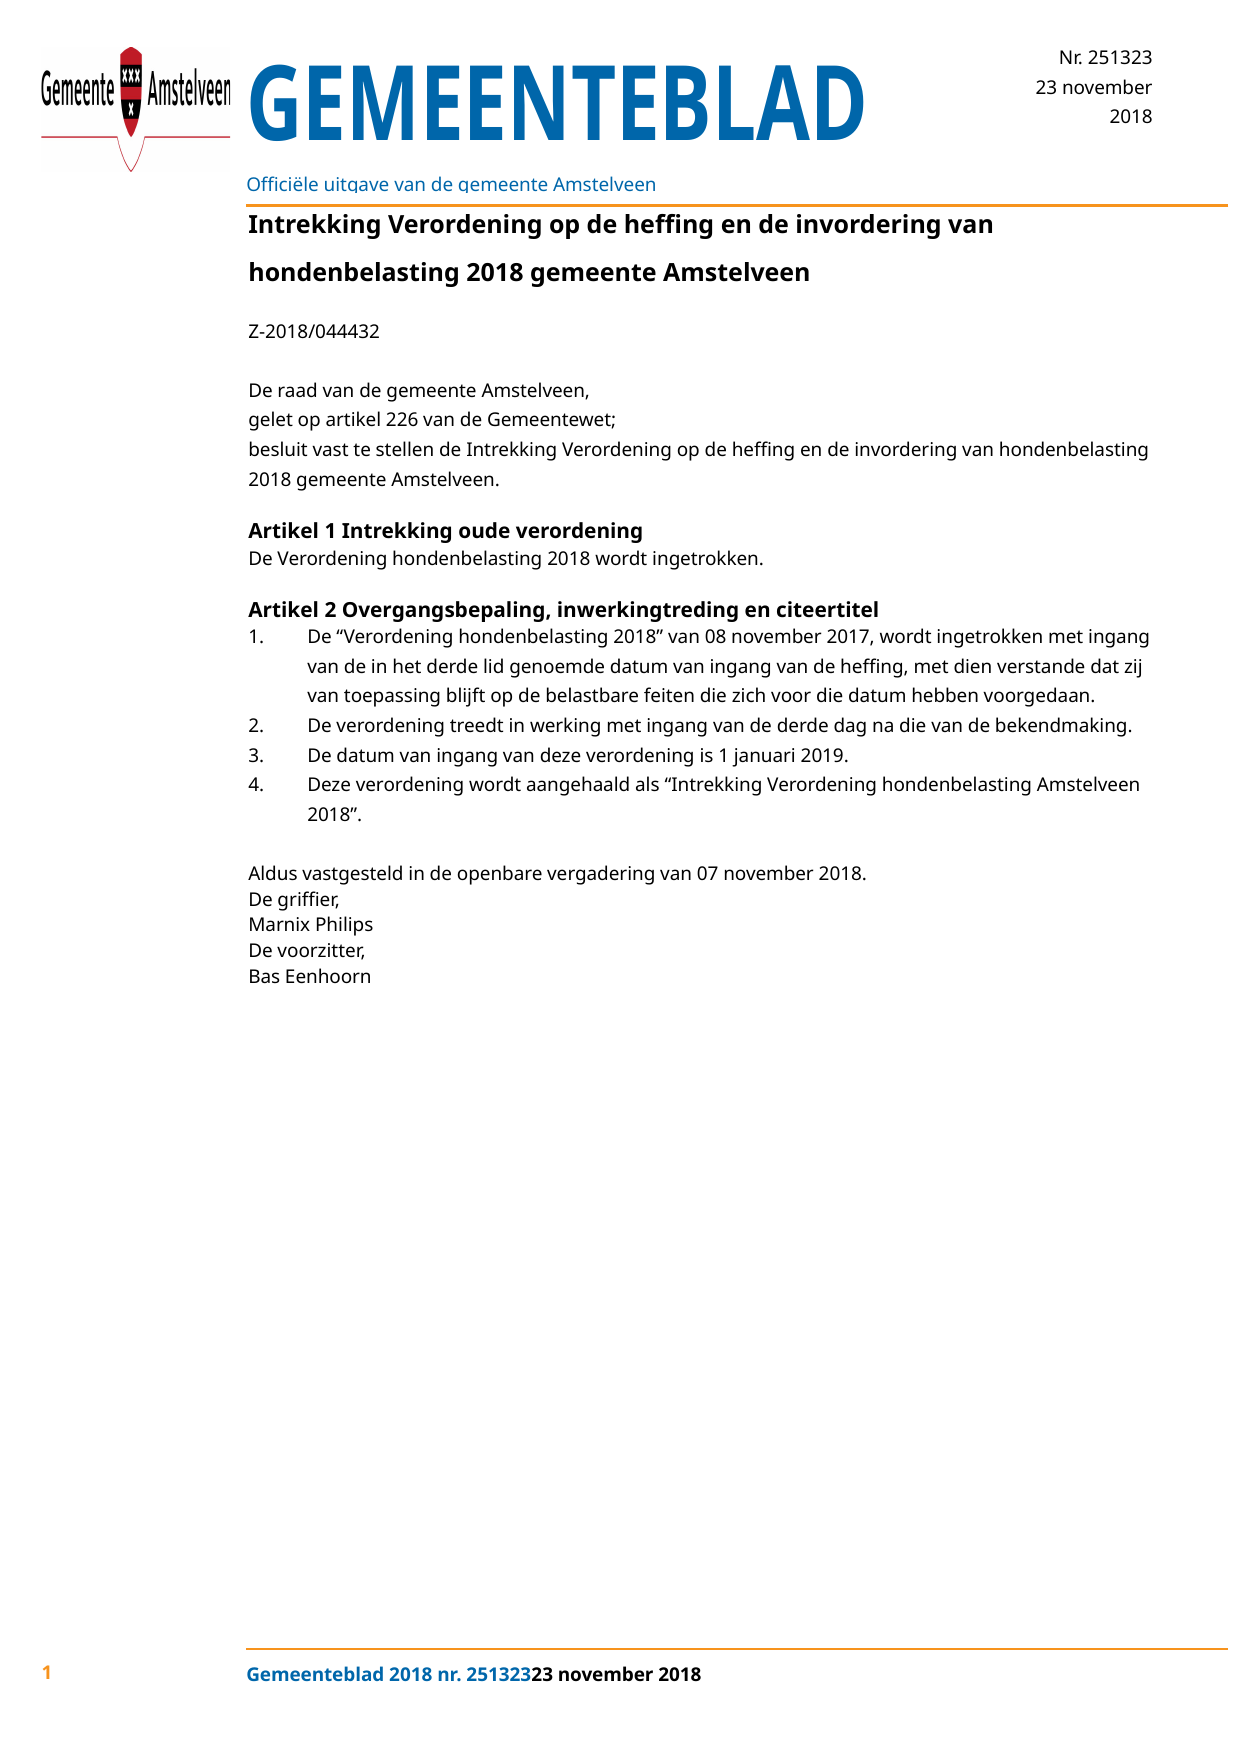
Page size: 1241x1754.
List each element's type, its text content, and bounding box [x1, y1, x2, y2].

text De raad van de gemeente Amstelveen, [248, 377, 1152, 403]
list De verordening treedt in werking met ingang van de derde dag na die van de bekendmaking. [248, 712, 1152, 738]
text Bas Eenhoorn [248, 963, 1152, 989]
text Aldus vastgesteld in de openbare vergadering van 07 november 2018. [248, 860, 1152, 886]
text besluit vast te stellen de Intrekking Verordening op de heffing en de invordering van hondenbelasting 2018 gemeente Amstelveen. [248, 436, 1152, 492]
text Marnix Philips [248, 912, 1152, 937]
text De voorzitter, [248, 937, 1152, 963]
text Intrekking Verordening op de heffing en de invordering van hondenbelasting 2018 gemeente Amstelveen [248, 207, 1152, 288]
picture [41, 47, 231, 172]
list Deze verordening wordt aangehaald als “Intrekking Verordening hondenbelasting Amstelveen 2018”. [248, 771, 1152, 827]
text gelet op artikel 226 van de Gemeentewet; [248, 407, 1152, 432]
text De Verordening hondenbelasting 2018 wordt ingetrokken. [248, 545, 1152, 570]
text Artikel 2 Overgangsbepaling, inwerkingtreding en citeertitel [248, 595, 1152, 623]
text Z-2018/044432 [248, 318, 1152, 344]
list De “Verordening hondenbelasting 2018” van 08 november 2017, wordt ingetrokken met ingang van de in het derde lid genoemde datum van ingang van de heffing, met dien verstande dat zij van toepassing blijft op de belastbare feiten die zich voor die datum hebben voorgedaan. [248, 623, 1152, 708]
list De datum van ingang van deze verordening is 1 januari 2019. [248, 742, 1152, 768]
text Artikel 1 Intrekking oude verordening [248, 516, 1152, 545]
text De griffier, [248, 886, 1152, 912]
